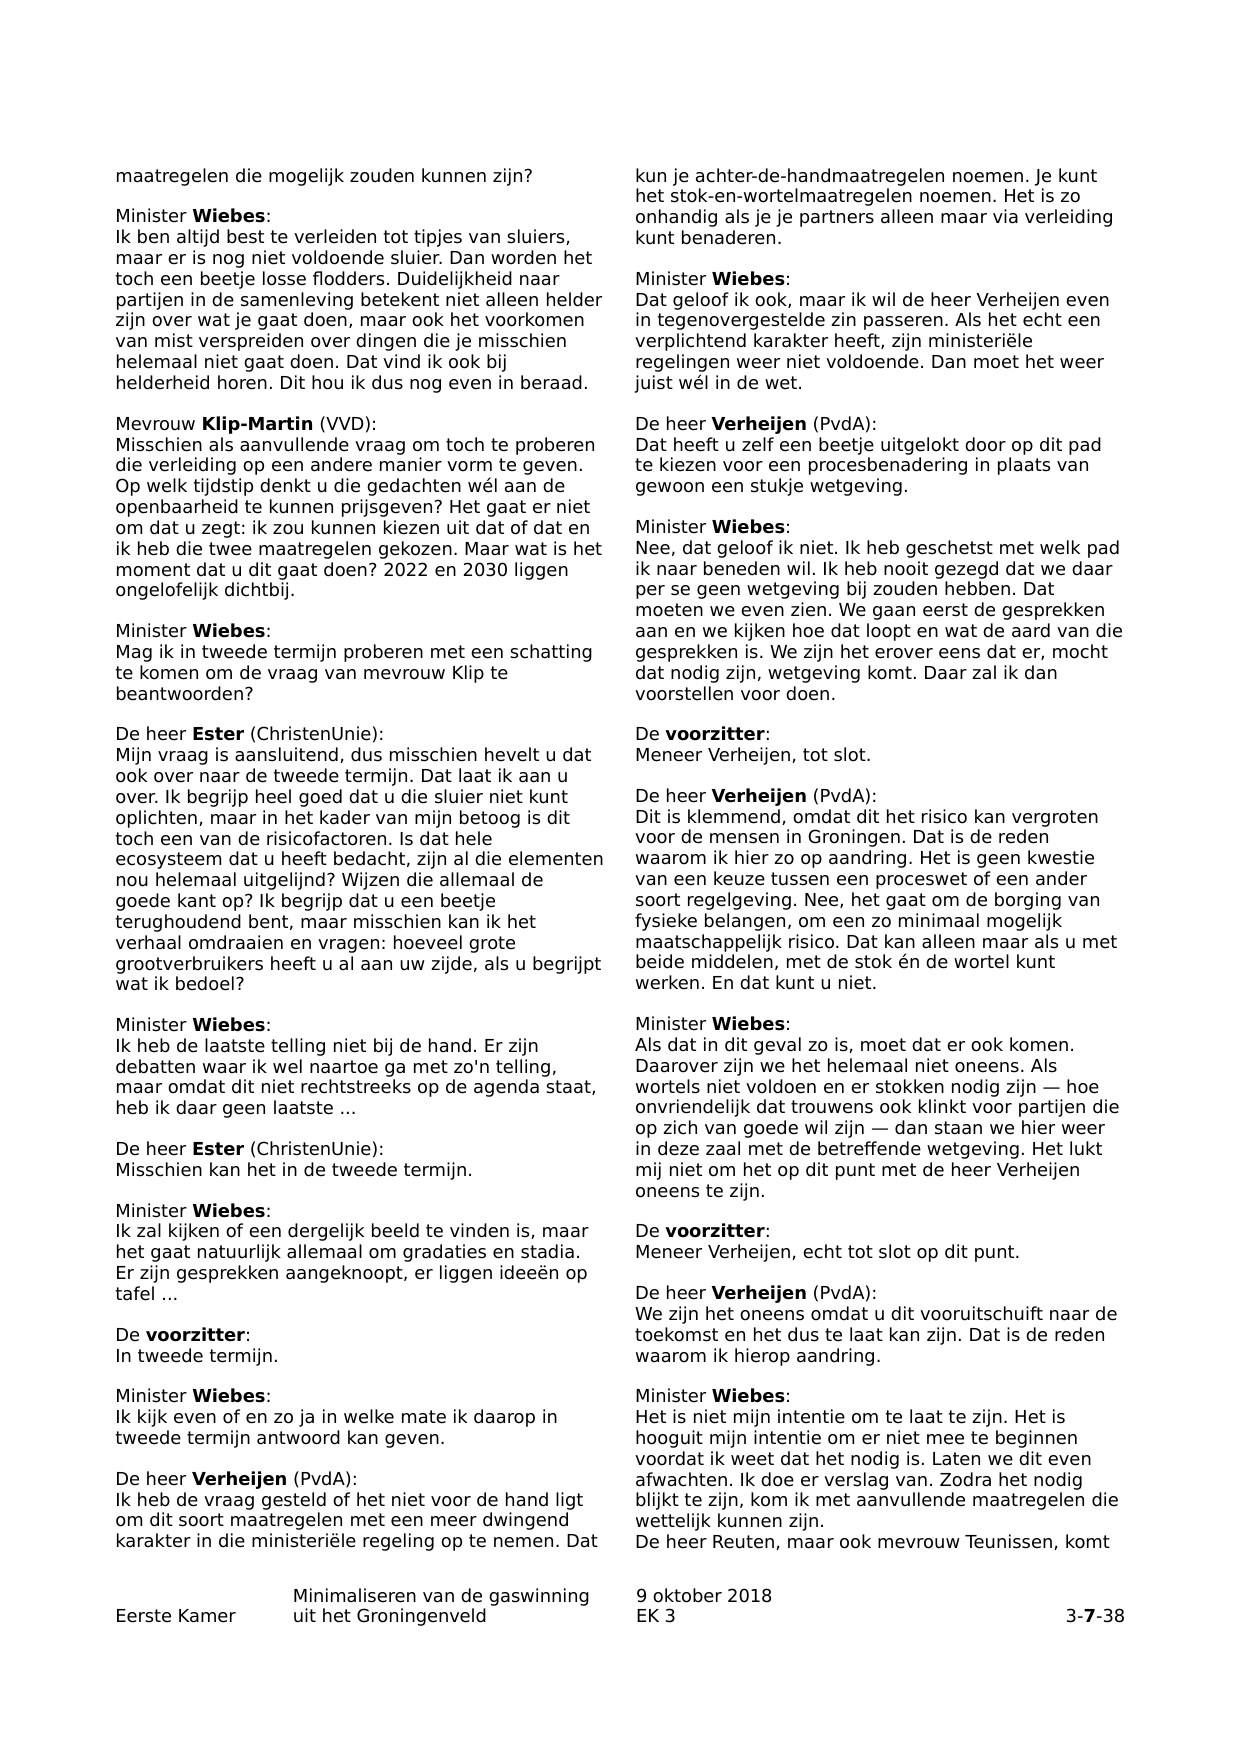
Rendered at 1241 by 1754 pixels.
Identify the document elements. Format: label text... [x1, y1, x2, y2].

text Ik heb de vraag gesteld of het niet voor de hand ligt om dit soort maatregelen met een meer dwingend karakter in die ministeriële regeling op te nemen. Dat [115, 1489, 605, 1552]
text Minister Wiebes: [115, 1201, 605, 1221]
text De heer Ester (ChristenUnie): [115, 1139, 605, 1160]
text Mevrouw Klip-Martin (VVD): [115, 413, 605, 434]
text Meneer Verheijen, echt tot slot op dit punt. [635, 1242, 1125, 1263]
text Nee, dat geloof ik niet. Ik heb geschetst met welk pad ik naar beneden wil. Ik heb nooit gezegd dat we daar per se geen wetgeving bij zouden hebben. Dat moeten we even zien. We gaan eerst de gesprekken aan en we kijken hoe dat loopt en wat de aard van die gesprekken is. We zijn het erover eens dat er, mocht dat nodig zijn, wetgeving komt. Daar zal ik dan voorstellen voor doen. [635, 537, 1125, 704]
text Meneer Verheijen, tot slot. [635, 745, 1125, 766]
text Minister Wiebes: [635, 1014, 1125, 1035]
text De voorzitter: [115, 1324, 605, 1345]
text We zijn het oneens omdat u dit vooruitschuift naar de toekomst en het dus te laat kan zijn. Dat is de reden waarom ik hierop aandring. [635, 1304, 1125, 1366]
text kun je achter-de-handmaatregelen noemen. Je kunt het stok-en-wortelmaatregelen noemen. Het is zo onhandig als je je partners alleen maar via verleiding kunt benaderen. [635, 165, 1125, 249]
text Ik kijk even of en zo ja in welke mate ik daarop in tweede termijn antwoord kan geven. [115, 1407, 605, 1448]
text Minister Wiebes: [635, 1386, 1125, 1407]
text Mag ik in tweede termijn proberen met een schatting te komen om de vraag van mevrouw Klip te beantwoorden? [115, 642, 605, 704]
text De heer Verheijen (PvdA): [635, 786, 1125, 806]
text De heer Verheijen (PvdA): [635, 1283, 1125, 1304]
text maatregelen die mogelijk zouden kunnen zijn? [115, 165, 605, 186]
text Ik ben altijd best te verleiden tot tipjes van sluiers, maar er is nog niet voldoende sluier. Dan worden het toch een beetje losse flodders. Duidelijkheid naar partijen in de samenleving betekent niet alleen helder zijn over wat je gaat doen, maar ook het voorkomen van mist verspreiden over dingen die je misschien helemaal niet gaat doen. Dat vind ik ook bij helderheid horen. Dit hou ik dus nog even in beraad. [115, 227, 605, 393]
text In tweede termijn. [115, 1345, 605, 1366]
text Mijn vraag is aansluitend, dus misschien hevelt u dat ook over naar de tweede termijn. Dat laat ik aan u over. Ik begrijp heel goed dat u die sluier niet kunt oplichten, maar in het kader van mijn betoog is dit toch een van de risicofactoren. Is dat hele ecosysteem dat u heeft bedacht, zijn al die elementen nou helemaal uitgelijnd? Wijzen die allemaal de goede kant op? Ik begrijp dat u een beetje terughoudend bent, maar misschien kan ik het verhaal omdraaien en vragen: hoeveel grote grootverbruikers heeft u al aan uw zijde, als u begrijpt wat ik bedoel? [115, 745, 605, 995]
text Dat heeft u zelf een beetje uitgelokt door op dit pad te kiezen voor een procesbenadering in plaats van gewoon een stukje wetgeving. [635, 434, 1125, 497]
text De heer Ester (ChristenUnie): [115, 724, 605, 745]
text Dat geloof ik ook, maar ik wil de heer Verheijen even in tegenovergestelde zin passeren. Als het echt een verplichtend karakter heeft, zijn ministeriële regelingen weer niet voldoende. Dan moet het weer juist wél in de wet. [635, 289, 1125, 393]
text Misschien kan het in de tweede termijn. [115, 1160, 605, 1181]
text Als dat in dit geval zo is, moet dat er ook komen. Daarover zijn we het helemaal niet oneens. Als wortels niet voldoen en er stokken nodig zijn — hoe onvriendelijk dat trouwens ook klinkt voor partijen die op zich van goede wil zijn — dan staan we hier weer in deze zaal met de betreffende wetgeving. Het lukt mij niet om het op dit punt met de heer Verheijen oneens te zijn. [635, 1035, 1125, 1201]
text De heer Verheijen (PvdA): [635, 413, 1125, 434]
text Misschien als aanvullende vraag om toch te proberen die verleiding op een andere manier vorm te geven. Op welk tijdstip denkt u die gedachten wél aan de openbaarheid te kunnen prijsgeven? Het gaat er niet om dat u zegt: ik zou kunnen kiezen uit dat of dat en ik heb die twee maatregelen gekozen. Maar wat is het moment dat u dit gaat doen? 2022 en 2030 liggen ongelofelijk dichtbij. [115, 434, 605, 601]
text Minister Wiebes: [635, 517, 1125, 537]
text De heer Reuten, maar ook mevrouw Teunissen, komt [635, 1532, 1125, 1553]
text Ik zal kijken of een dergelijk beeld te vinden is, maar het gaat natuurlijk allemaal om gradaties en stadia. Er zijn gesprekken aangeknoopt, er liggen ideeën op tafel ... [115, 1221, 605, 1304]
text De heer Verheijen (PvdA): [115, 1468, 605, 1489]
text Minister Wiebes: [115, 206, 605, 227]
text Minister Wiebes: [115, 621, 605, 642]
text De voorzitter: [635, 724, 1125, 745]
text Het is niet mijn intentie om te laat te zijn. Het is hooguit mijn intentie om er niet mee te beginnen voordat ik weet dat het nodig is. Laten we dit even afwachten. Ik doe er verslag van. Zodra het nodig blijkt te zijn, kom ik met aanvullende maatregelen die wettelijk kunnen zijn. [635, 1407, 1125, 1532]
text Minister Wiebes: [115, 1015, 605, 1036]
text De voorzitter: [635, 1221, 1125, 1242]
text Ik heb de laatste telling niet bij de hand. Er zijn debatten waar ik wel naartoe ga met zo'n telling, maar omdat dit niet rechtstreeks op de agenda staat, heb ik daar geen laatste ... [115, 1036, 605, 1119]
text Minister Wiebes: [115, 1386, 605, 1407]
text Dit is klemmend, omdat dit het risico kan vergroten voor de mensen in Groningen. Dat is de reden waarom ik hier zo op aandring. Het is geen kwestie van een keuze tussen een proceswet of een ander soort regelgeving. Nee, het gaat om de borging van fysieke belangen, om een zo minimaal mogelijk maatschappelijk risico. Dat kan alleen maar als u met beide middelen, met de stok én de wortel kunt werken. En dat kunt u niet. [635, 806, 1125, 994]
text Minister Wiebes: [635, 269, 1125, 289]
